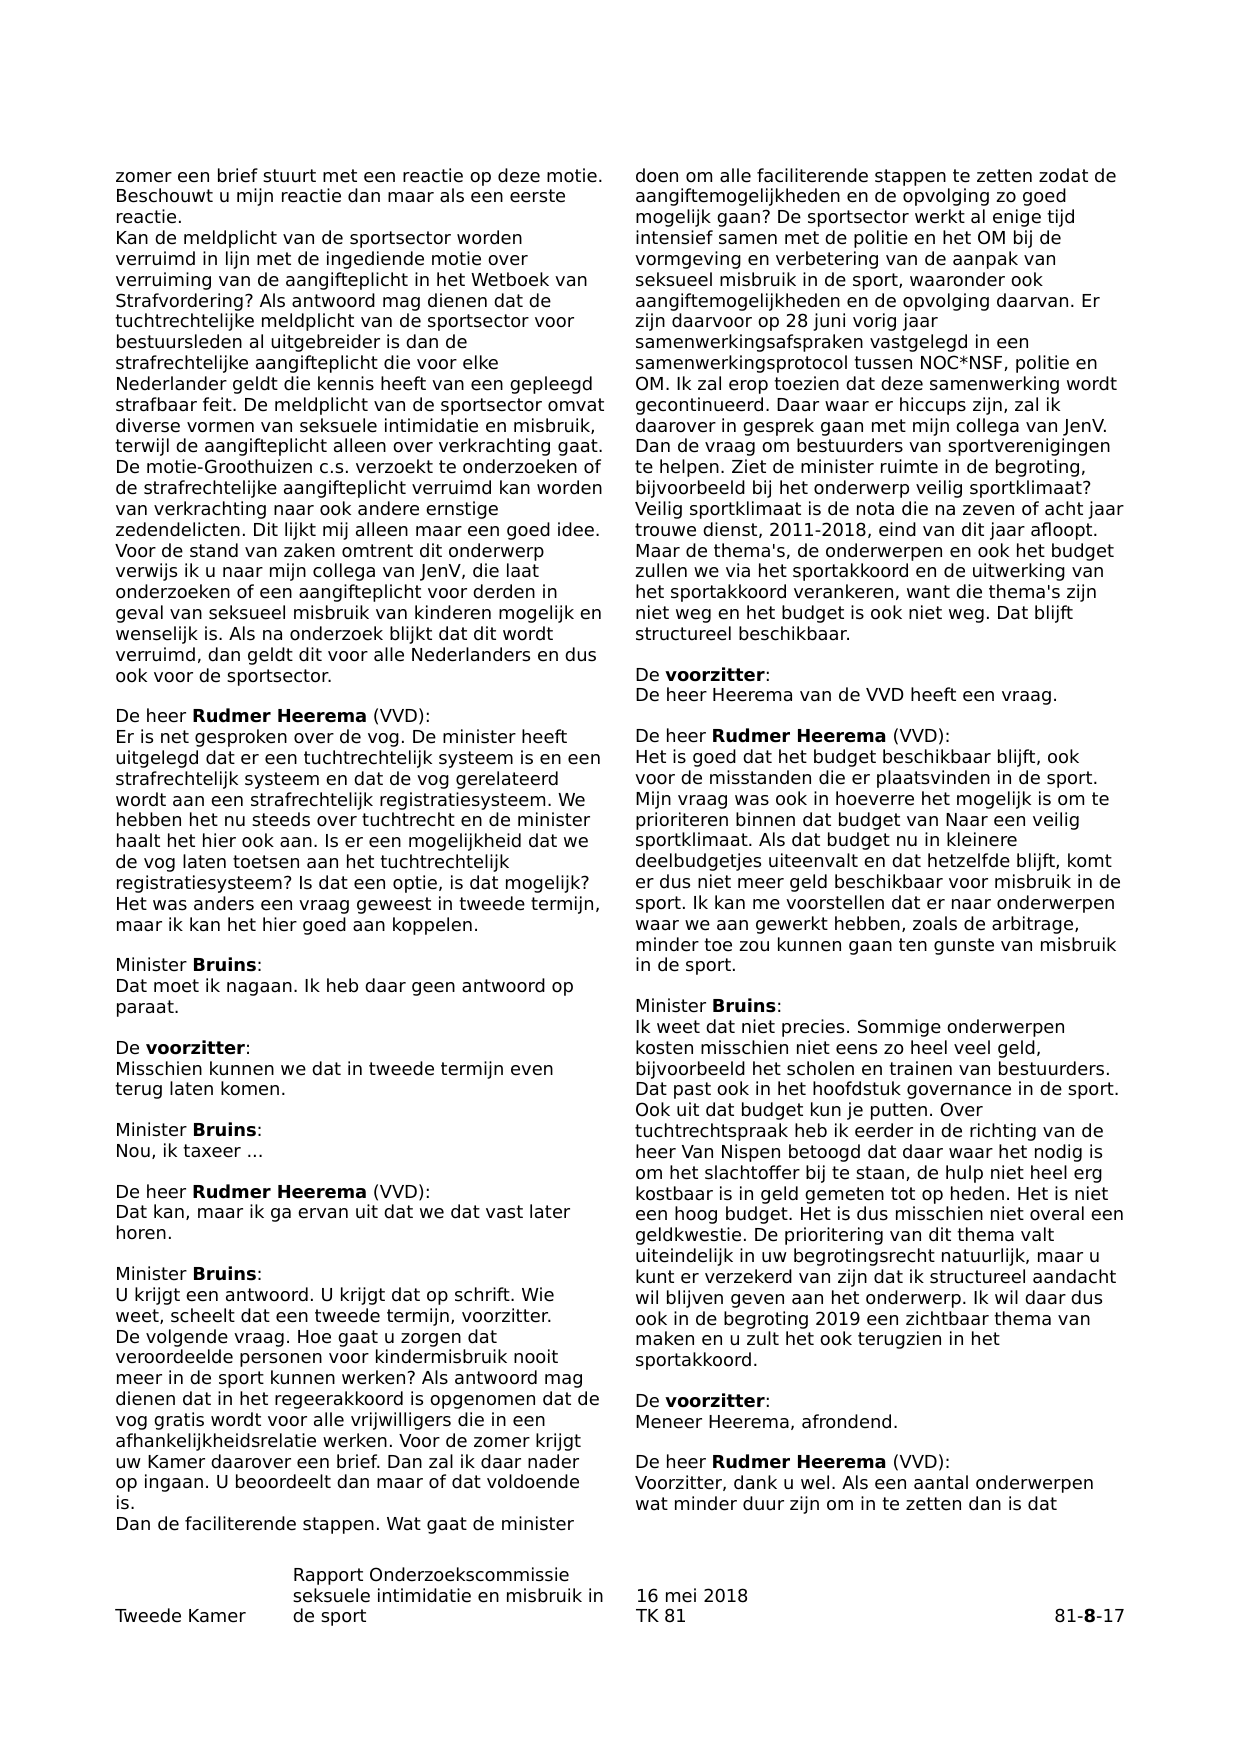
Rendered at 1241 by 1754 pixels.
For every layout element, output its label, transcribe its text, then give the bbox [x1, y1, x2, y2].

text Minister Bruins: [115, 1264, 605, 1285]
text De heer Heerema van de VVD heeft een vraag. [635, 685, 1125, 706]
text zomer een brief stuurt met een reactie op deze motie. Beschouwt u mijn reactie dan maar als een eerste reactie. [115, 165, 605, 228]
text Voorzitter, dank u wel. Als een aantal onderwerpen wat minder duur zijn om in te zetten dan is dat [635, 1473, 1125, 1515]
text Minister Bruins: [115, 955, 605, 976]
text De voorzitter: [115, 1038, 605, 1058]
text Minister Bruins: [635, 996, 1125, 1017]
text Kan de meldplicht van de sportsector worden verruimd in lijn met de ingediende motie over verruiming van de aangifteplicht in het Wetboek van Strafvordering? Als antwoord mag dienen dat de tuchtrechtelijke meldplicht van de sportsector voor bestuursleden al uitgebreider is dan de strafrechtelijke aangifteplicht die voor elke Nederlander geldt die kennis heeft van een gepleegd strafbaar feit. De meldplicht van de sportsector omvat diverse vormen van seksuele intimidatie en misbruik, terwijl de aangifteplicht alleen over verkrachting gaat. De motie-Groothuizen c.s. verzoekt te onderzoeken of de strafrechtelijke aangifteplicht verruimd kan worden van verkrachting naar ook andere ernstige zedendelicten. Dit lijkt mij alleen maar een goed idee. Voor de stand van zaken omtrent dit onderwerp verwijs ik u naar mijn collega van JenV, die laat onderzoeken of een aangifteplicht voor derden in geval van seksueel misbruik van kinderen mogelijk en wenselijk is. Als na onderzoek blijkt dat dit wordt verruimd, dan geldt dit voor alle Nederlanders en dus ook voor de sportsector. [115, 228, 605, 686]
text Ik weet dat niet precies. Sommige onderwerpen kosten misschien niet eens zo heel veel geld, bijvoorbeeld het scholen en trainen van bestuurders. Dat past ook in het hoofdstuk governance in de sport. Ook uit dat budget kun je putten. Over tuchtrechtspraak heb ik eerder in de richting van de heer Van Nispen betoogd dat daar waar het nodig is om het slachtoffer bij te staan, de hulp niet heel erg kostbaar is in geld gemeten tot op heden. Het is niet een hoog budget. Het is dus misschien niet overal een geldkwestie. De prioritering van dit thema valt uiteindelijk in uw begrotingsrecht natuurlijk, maar u kunt er verzekerd van zijn dat ik structureel aandacht wil blijven geven aan het onderwerp. Ik wil daar dus ook in de begroting 2019 een zichtbaar thema van maken en u zult het ook terugzien in het sportakkoord. [635, 1017, 1125, 1371]
text De heer Rudmer Heerema (VVD): [635, 726, 1125, 747]
text De voorzitter: [635, 664, 1125, 685]
text doen om alle faciliterende stappen te zetten zodat de aangiftemogelijkheden en de opvolging zo goed mogelijk gaan? De sportsector werkt al enige tijd intensief samen met de politie en het OM bij de vormgeving en verbetering van de aanpak van seksueel misbruik in de sport, waaronder ook aangiftemogelijkheden en de opvolging daarvan. Er zijn daarvoor op 28 juni vorig jaar samenwerkingsafspraken vastgelegd in een samenwerkingsprotocol tussen NOC*NSF, politie en OM. Ik zal erop toezien dat deze samenwerking wordt gecontinueerd. Daar waar er hiccups zijn, zal ik daarover in gesprek gaan met mijn collega van JenV. [635, 165, 1125, 436]
text Dan de vraag om bestuurders van sportverenigingen te helpen. Ziet de minister ruimte in de begroting, bijvoorbeeld bij het onderwerp veilig sportklimaat? Veilig sportklimaat is de nota die na zeven of acht jaar trouwe dienst, 2011-2018, eind van dit jaar afloopt. Maar de thema's, de onderwerpen en ook het budget zullen we via het sportakkoord en de uitwerking van het sportakkoord verankeren, want die thema's zijn niet weg en het budget is ook niet weg. Dat blijft structureel beschikbaar. [635, 436, 1125, 644]
text De heer Rudmer Heerema (VVD): [635, 1452, 1125, 1473]
text De voorzitter: [635, 1391, 1125, 1412]
text Nou, ik taxeer ... [115, 1141, 605, 1162]
text Er is net gesproken over de vog. De minister heeft uitgelegd dat er een tuchtrechtelijk systeem is en een strafrechtelijk systeem en dat de vog gerelateerd wordt aan een strafrechtelijk registratiesysteem. We hebben het nu steeds over tuchtrecht en de minister haalt het hier ook aan. Is er een mogelijkheid dat we de vog laten toetsen aan het tuchtrechtelijk registratiesysteem? Is dat een optie, is dat mogelijk? Het was anders een vraag geweest in tweede termijn, maar ik kan het hier goed aan koppelen. [115, 727, 605, 935]
text De heer Rudmer Heerema (VVD): [115, 706, 605, 727]
text Minister Bruins: [115, 1120, 605, 1141]
text Het is goed dat het budget beschikbaar blijft, ook voor de misstanden die er plaatsvinden in de sport. Mijn vraag was ook in hoeverre het mogelijk is om te prioriteren binnen dat budget van Naar een veilig sportklimaat. Als dat budget nu in kleinere deelbudgetjes uiteenvalt en dat hetzelfde blijft, komt er dus niet meer geld beschikbaar voor misbruik in de sport. Ik kan me voorstellen dat er naar onderwerpen waar we aan gewerkt hebben, zoals de arbitrage, minder toe zou kunnen gaan ten gunste van misbruik in de sport. [635, 747, 1125, 976]
text Dat moet ik nagaan. Ik heb daar geen antwoord op paraat. [115, 976, 605, 1018]
text De heer Rudmer Heerema (VVD): [115, 1182, 605, 1202]
text Dat kan, maar ik ga ervan uit dat we dat vast later horen. [115, 1202, 605, 1244]
text U krijgt een antwoord. U krijgt dat op schrift. Wie weet, scheelt dat een tweede termijn, voorzitter. [115, 1285, 605, 1326]
text De volgende vraag. Hoe gaat u zorgen dat veroordeelde personen voor kindermisbruik nooit meer in de sport kunnen werken? Als antwoord mag dienen dat in het regeerakkoord is opgenomen dat de vog gratis wordt voor alle vrijwilligers die in een afhankelijkheidsrelatie werken. Voor de zomer krijgt uw Kamer daarover een brief. Dan zal ik daar nader op ingaan. U beoordeelt dan maar of dat voldoende is. [115, 1326, 605, 1514]
text Misschien kunnen we dat in tweede termijn even terug laten komen. [115, 1058, 605, 1100]
text Meneer Heerema, afrondend. [635, 1412, 1125, 1432]
text Dan de faciliterende stappen. Wat gaat de minister [115, 1514, 605, 1535]
